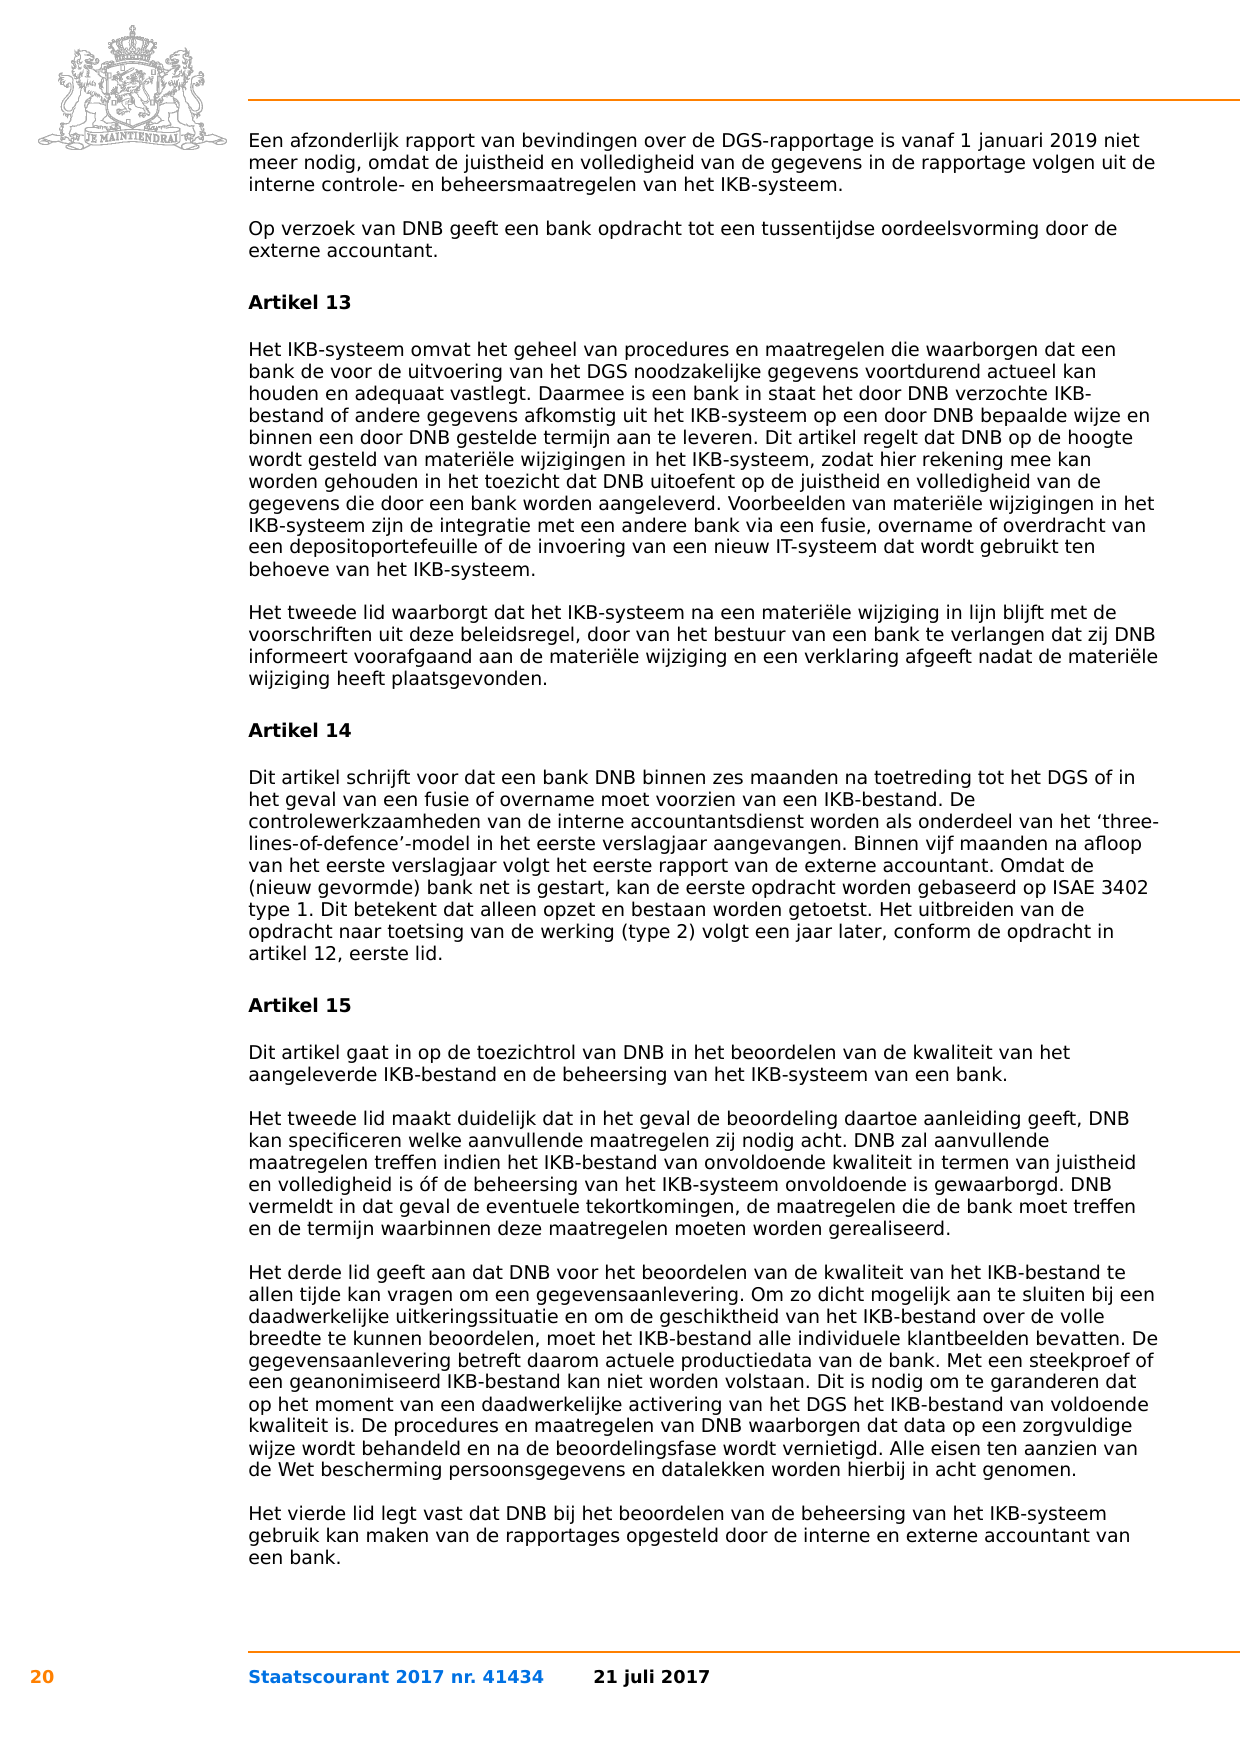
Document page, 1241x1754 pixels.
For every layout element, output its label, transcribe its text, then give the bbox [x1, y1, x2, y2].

text Op verzoek van DNB geeft een bank opdracht tot een tussentijdse oordeelsvorming door de externe accountant. [248, 218, 1163, 262]
text Dit artikel gaat in op de toezichtrol van DNB in het beoordelen van de kwaliteit van het aangeleverde IKB-bestand en de beheersing van het IKB-systeem van een bank. [248, 1042, 1163, 1086]
text Het derde lid geeft aan dat DNB voor het beoordelen van de kwaliteit van het IKB-bestand te allen tijde kan vragen om een gegevensaanlevering. Om zo dicht mogelijk aan te sluiten bij een daadwerkelijke uitkeringssituatie en om de geschiktheid van het IKB-bestand over de volle breedte te kunnen beoordelen, moet het IKB-bestand alle individuele klantbeelden bevatten. De gegevensaanlevering betreft daarom actuele productiedata van de bank. Met een steekproef of een geanonimiseerd IKB-bestand kan niet worden volstaan. Dit is nodig om te garanderen dat op het moment van een daadwerkelijke activering van het DGS het IKB-bestand van voldoende kwaliteit is. De procedures en maatregelen van DNB waarborgen dat data op een zorgvuldige wijze wordt behandeld en na de beoordelingsfase wordt vernietigd. Alle eisen ten aanzien van de Wet bescherming persoonsgegevens en datalekken worden hierbij in acht genomen. [248, 1262, 1163, 1481]
text Het IKB-systeem omvat het geheel van procedures en maatregelen die waarborgen dat een bank de voor de uitvoering van het DGS noodzakelijke gegevens voortdurend actueel kan houden en adequaat vastlegt. Daarmee is een bank in staat het door DNB verzochte IKB-bestand of andere gegevens afkomstig uit het IKB-systeem op een door DNB bepaalde wijze en binnen een door DNB gestelde termijn aan te leveren. Dit artikel regelt dat DNB op de hoogte wordt gesteld van materiële wijzigingen in het IKB-systeem, zodat hier rekening mee kan worden gehouden in het toezicht dat DNB uitoefent op de juistheid en volledigheid van de gegevens die door een bank worden aangeleverd. Voorbeelden van materiële wijzigingen in het IKB-systeem zijn de integratie met een andere bank via een fusie, overname of overdracht van een depositoportefeuille of de invoering van een nieuw IT-systeem dat wordt gebruikt ten behoeve van het IKB-systeem. [248, 339, 1163, 580]
text Het tweede lid maakt duidelijk dat in het geval de beoordeling daartoe aanleiding geeft, DNB kan specificeren welke aanvullende maatregelen zij nodig acht. DNB zal aanvullende maatregelen treffen indien het IKB-bestand van onvoldoende kwaliteit in termen van juistheid en volledigheid is óf de beheersing van het IKB-systeem onvoldoende is gewaarborgd. DNB vermeldt in dat geval de eventuele tekortkomingen, de maatregelen die de bank moet treffen en de termijn waarbinnen deze maatregelen moeten worden gerealiseerd. [248, 1108, 1163, 1240]
subtitle Artikel 13 [248, 292, 1163, 314]
text Dit artikel schrijft voor dat een bank DNB binnen zes maanden na toetreding tot het DGS of in het geval van een fusie of overname moet voorzien van een IKB-bestand. De controlewerkzaamheden van de interne accountantsdienst worden als onderdeel van het ‘three-lines-of-defence’-model in het eerste verslagjaar aangevangen. Binnen vijf maanden na afloop van het eerste verslagjaar volgt het eerste rapport van de externe accountant. Omdat de (nieuw gevormde) bank net is gestart, kan de eerste opdracht worden gebaseerd op ISAE 3402 type 1. Dit betekent dat alleen opzet en bestaan worden getoetst. Het uitbreiden van de opdracht naar toetsing van de werking (type 2) volgt een jaar later, conform de opdracht in artikel 12, eerste lid. [248, 767, 1163, 965]
text Een afzonderlijk rapport van bevindingen over de DGS-rapportage is vanaf 1 januari 2019 niet meer nodig, omdat de juistheid en volledigheid van de gegevens in de rapportage volgen uit de interne controle- en beheersmaatregelen van het IKB-systeem. [248, 130, 1163, 196]
subtitle Artikel 15 [248, 995, 1163, 1017]
text Het vierde lid legt vast dat DNB bij het beoordelen van de beheersing van het IKB-systeem gebruik kan maken van de rapportages opgesteld door de interne en externe accountant van een bank. [248, 1503, 1163, 1569]
picture [38, 25, 227, 150]
text Het tweede lid waarborgt dat het IKB-systeem na een materiële wijziging in lijn blijft met de voorschriften uit deze beleidsregel, door van het bestuur van een bank te verlangen dat zij DNB informeert voorafgaand aan de materiële wijziging en een verklaring afgeeft nadat de materiële wijziging heeft plaatsgevonden. [248, 602, 1163, 690]
subtitle Artikel 14 [248, 720, 1163, 742]
